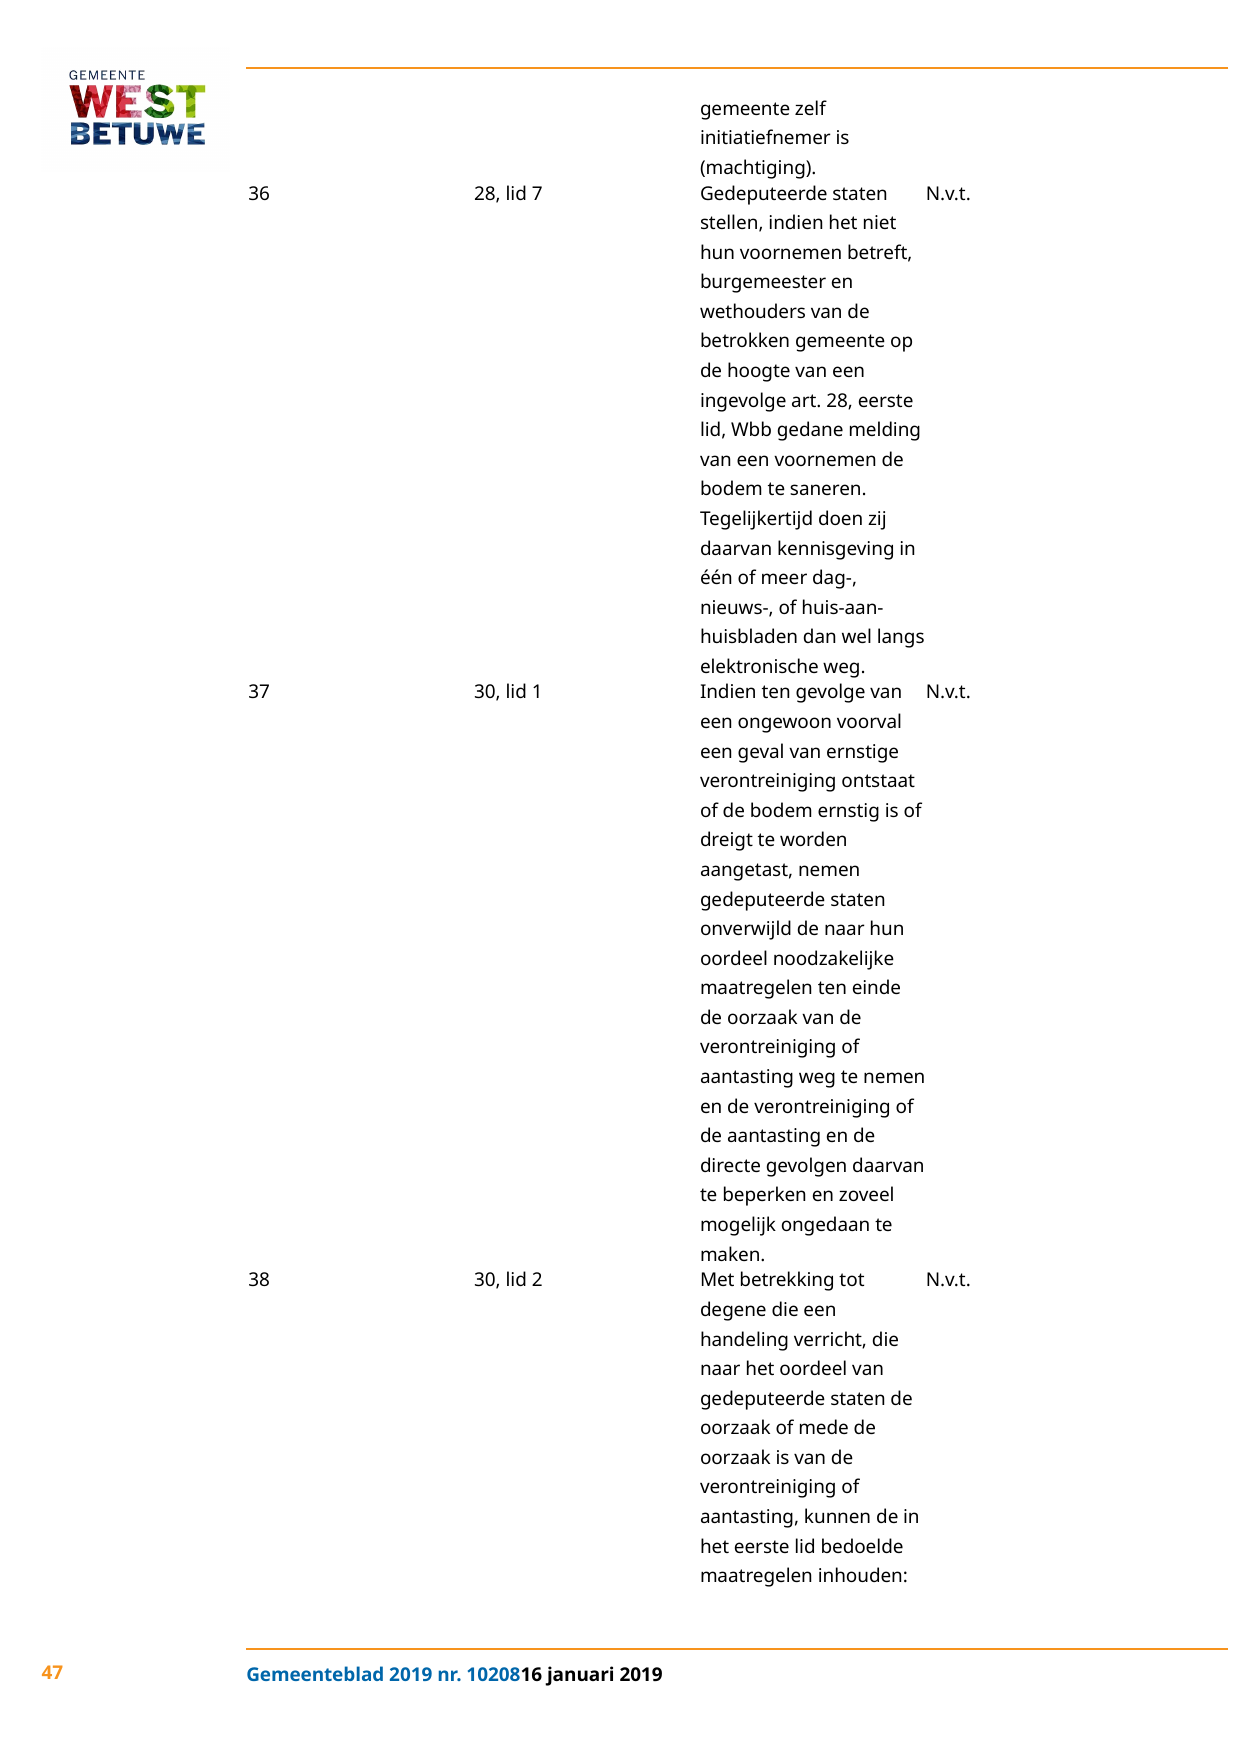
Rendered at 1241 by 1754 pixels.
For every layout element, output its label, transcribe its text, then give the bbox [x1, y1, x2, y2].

table_cell 28, lid 7 [474, 180, 700, 679]
table_cell 38 [248, 1267, 474, 1588]
table_cell 30, lid 2 [474, 1267, 700, 1588]
table_cell gemeente zelf initiatiefnemer is (machtiging). [700, 95, 926, 180]
table_cell [474, 95, 700, 180]
table_cell N.v.t. [926, 1267, 1152, 1588]
table_cell [926, 95, 1152, 180]
table_cell [248, 95, 474, 180]
table_cell Indien ten gevolge van een ongewoon voorval een geval van ernstige verontreiniging ontstaat of de bodem ernstig is of dreigt te worden aangetast, nemen gedeputeerde staten onverwijld de naar hun oordeel noodzakelijke maatregelen ten einde de oorzaak van de verontreiniging of aantasting weg te nemen en de verontreiniging of de aantasting en de directe gevolgen daarvan te beperken en zoveel mogelijk ongedaan te maken. [700, 679, 926, 1267]
table_cell N.v.t. [926, 180, 1152, 679]
table_cell 30, lid 1 [474, 679, 700, 1267]
table_cell 36 [248, 180, 474, 679]
table_cell Met betrekking tot degene die een handeling verricht, die naar het oordeel van gedeputeerde staten de oorzaak of mede de oorzaak is van de verontreiniging of aantasting, kunnen de in het eerste lid bedoelde maatregelen inhouden: [700, 1267, 926, 1588]
table_cell 37 [248, 679, 474, 1267]
table_cell N.v.t. [926, 679, 1152, 1267]
picture [41, 47, 231, 172]
table_cell Gedeputeerde staten stellen, indien het niet hun voornemen betreft, burgemeester en wethouders van de betrokken gemeente op de hoogte van een ingevolge art. 28, eerste lid, Wbb gedane melding van een voornemen de bodem te saneren. Tegelijkertijd doen zij daarvan kennisgeving in één of meer dag-, nieuws-, of huis-aan-huisbladen dan wel langs elektronische weg. [700, 180, 926, 679]
